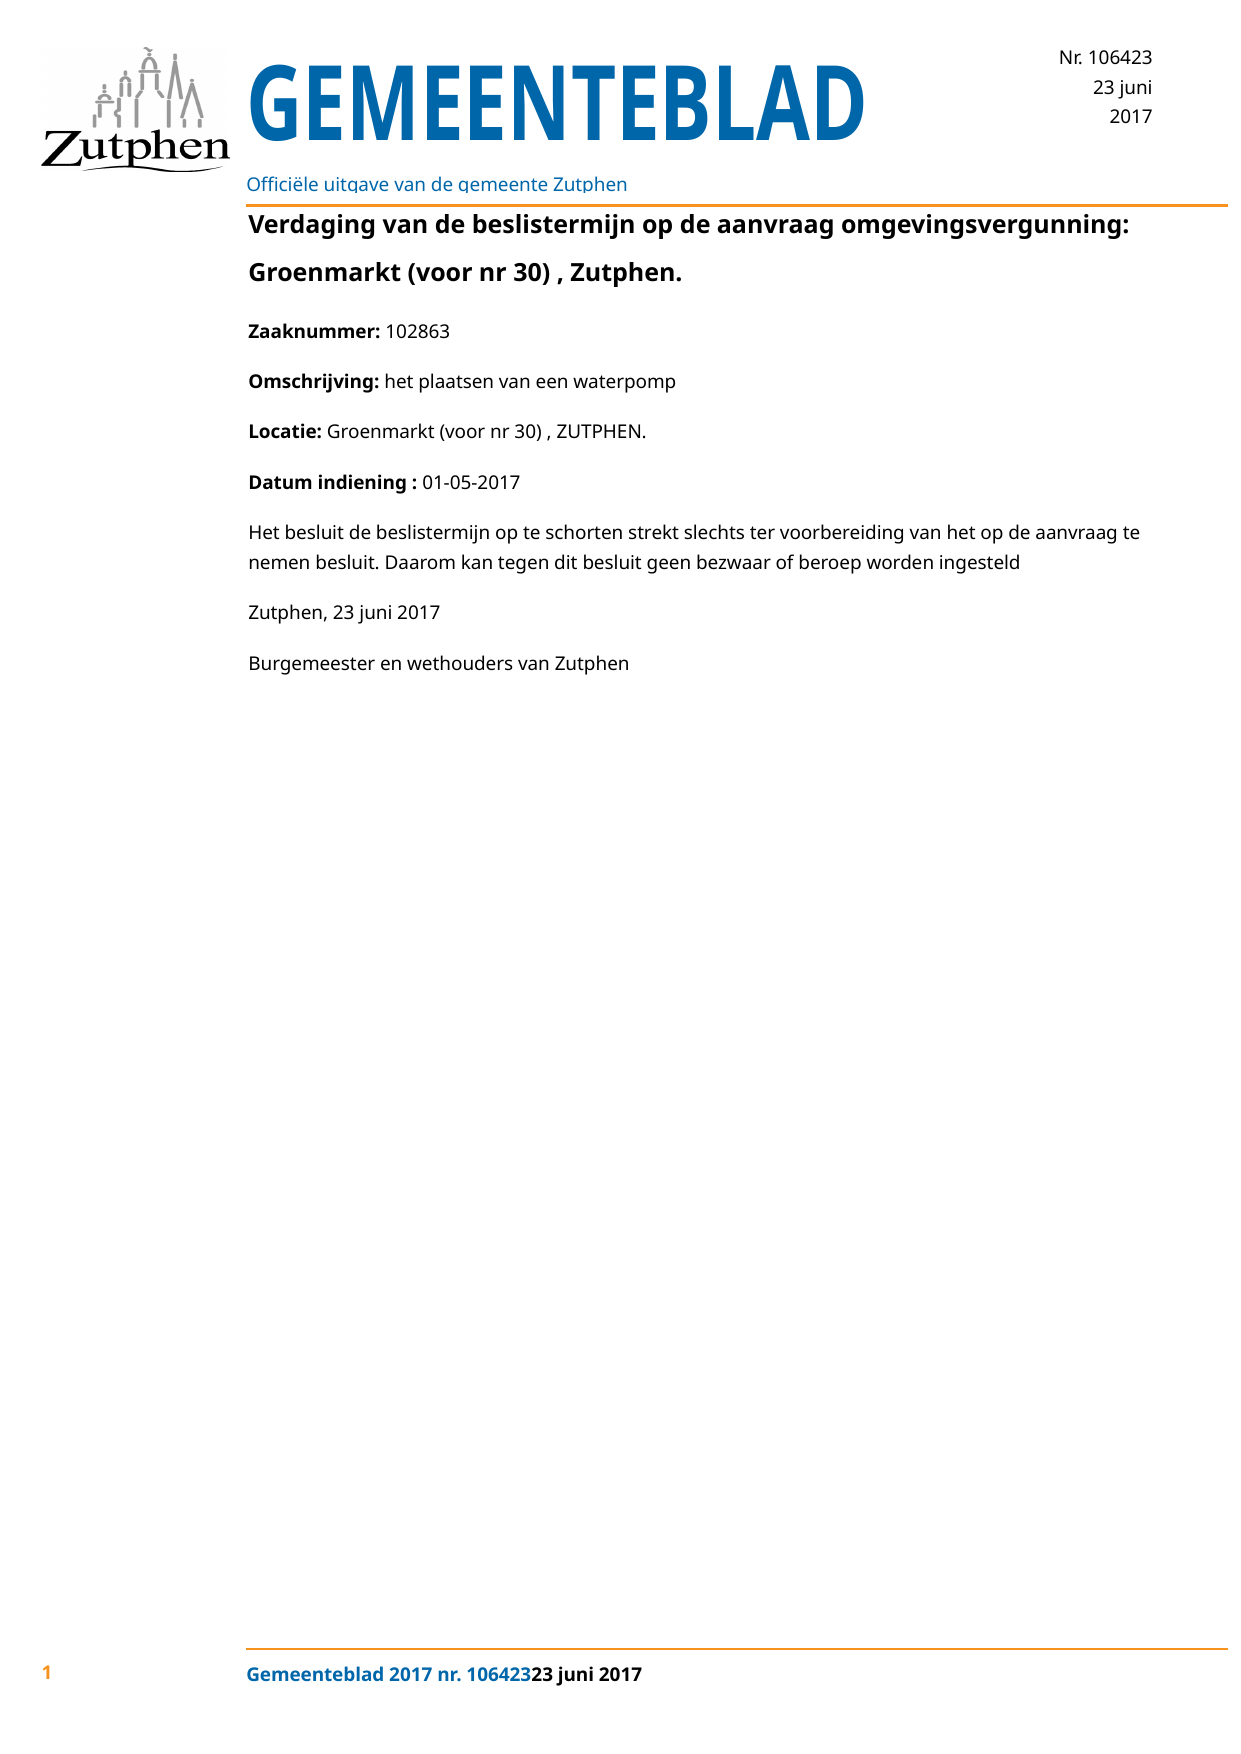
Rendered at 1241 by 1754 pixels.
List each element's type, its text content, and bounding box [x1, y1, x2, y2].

text Verdaging van de beslistermijn op de aanvraag omgevingsvergunning: Groenmarkt (voor nr 30) , Zutphen. [248, 207, 1152, 288]
text Het besluit de beslistermijn op te schorten strekt slechts ter voorbereiding van het op de aanvraag te nemen besluit. Daarom kan tegen dit besluit geen bezwaar of beroep worden ingesteld [248, 519, 1152, 575]
text Zutphen, 23 juni 2017 [248, 599, 1152, 625]
text Datum indiening : 01-05-2017 [248, 469, 1152, 495]
picture [41, 47, 231, 172]
text Burgemeester en wethouders van Zutphen [248, 650, 1152, 676]
text Zaaknummer: 102863 [248, 318, 1152, 344]
text Locatie: Groenmarkt (voor nr 30) , ZUTPHEN. [248, 419, 1152, 444]
text Omschrijving: het plaatsen van een waterpomp [248, 368, 1152, 394]
